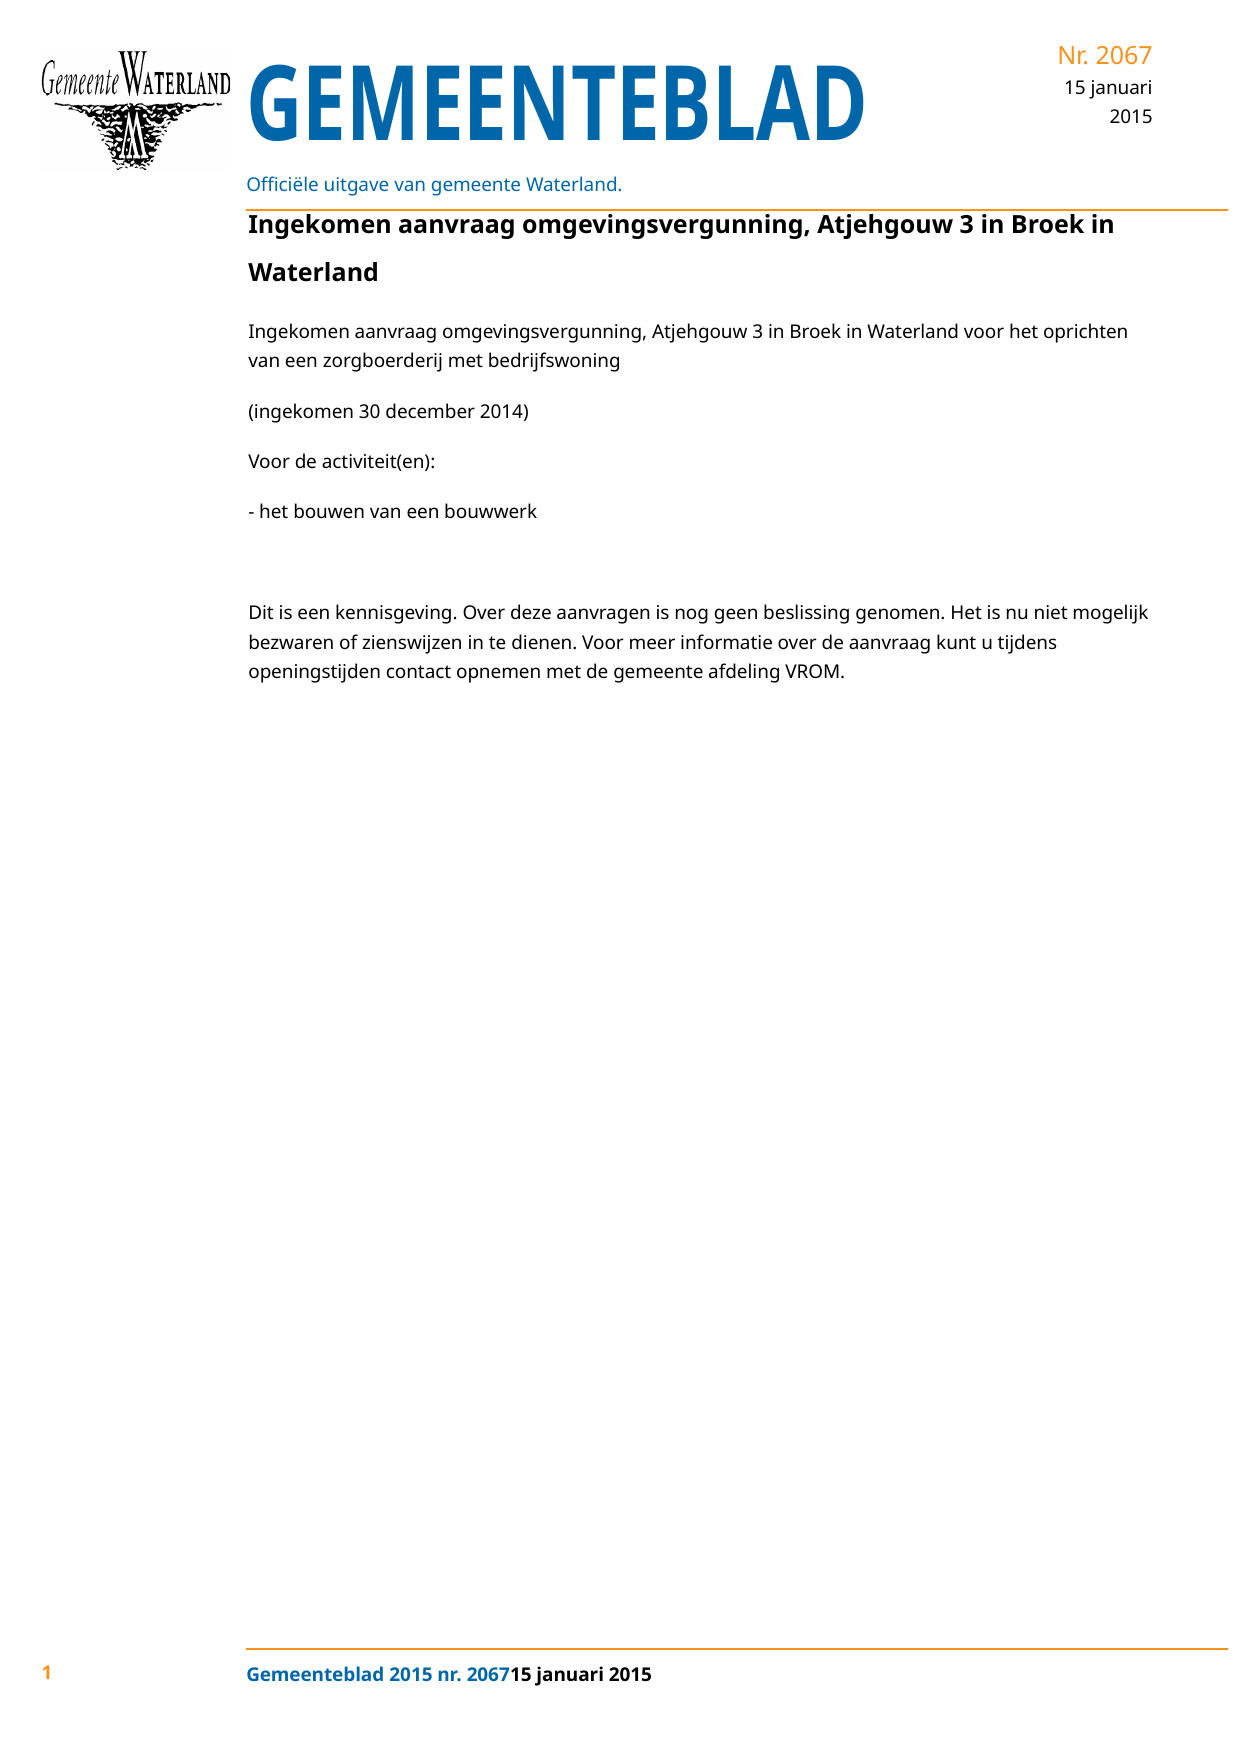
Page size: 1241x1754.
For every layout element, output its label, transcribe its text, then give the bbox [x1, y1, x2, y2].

text Ingekomen aanvraag omgevingsvergunning, Atjehgouw 3 in Broek in Waterland [248, 211, 1152, 288]
text (ingekomen 30 december 2014) [248, 398, 1152, 424]
picture [41, 47, 231, 172]
text - het bouwen van een bouwwerk [248, 499, 1152, 524]
text Voor de activiteit(en): [248, 448, 1152, 474]
text Ingekomen aanvraag omgevingsvergunning, Atjehgouw 3 in Broek in Waterland voor het oprichten van een zorgboerderij met bedrijfswoning [248, 318, 1152, 373]
text Dit is een kennisgeving. Over deze aanvragen is nog geen beslissing genomen. Het is nu niet mogelijk bezwaren of zienswijzen in te dienen. Voor meer informatie over de aanvraag kunt u tijdens openingstijden contact opnemen met de gemeente afdeling VROM. [248, 599, 1152, 684]
